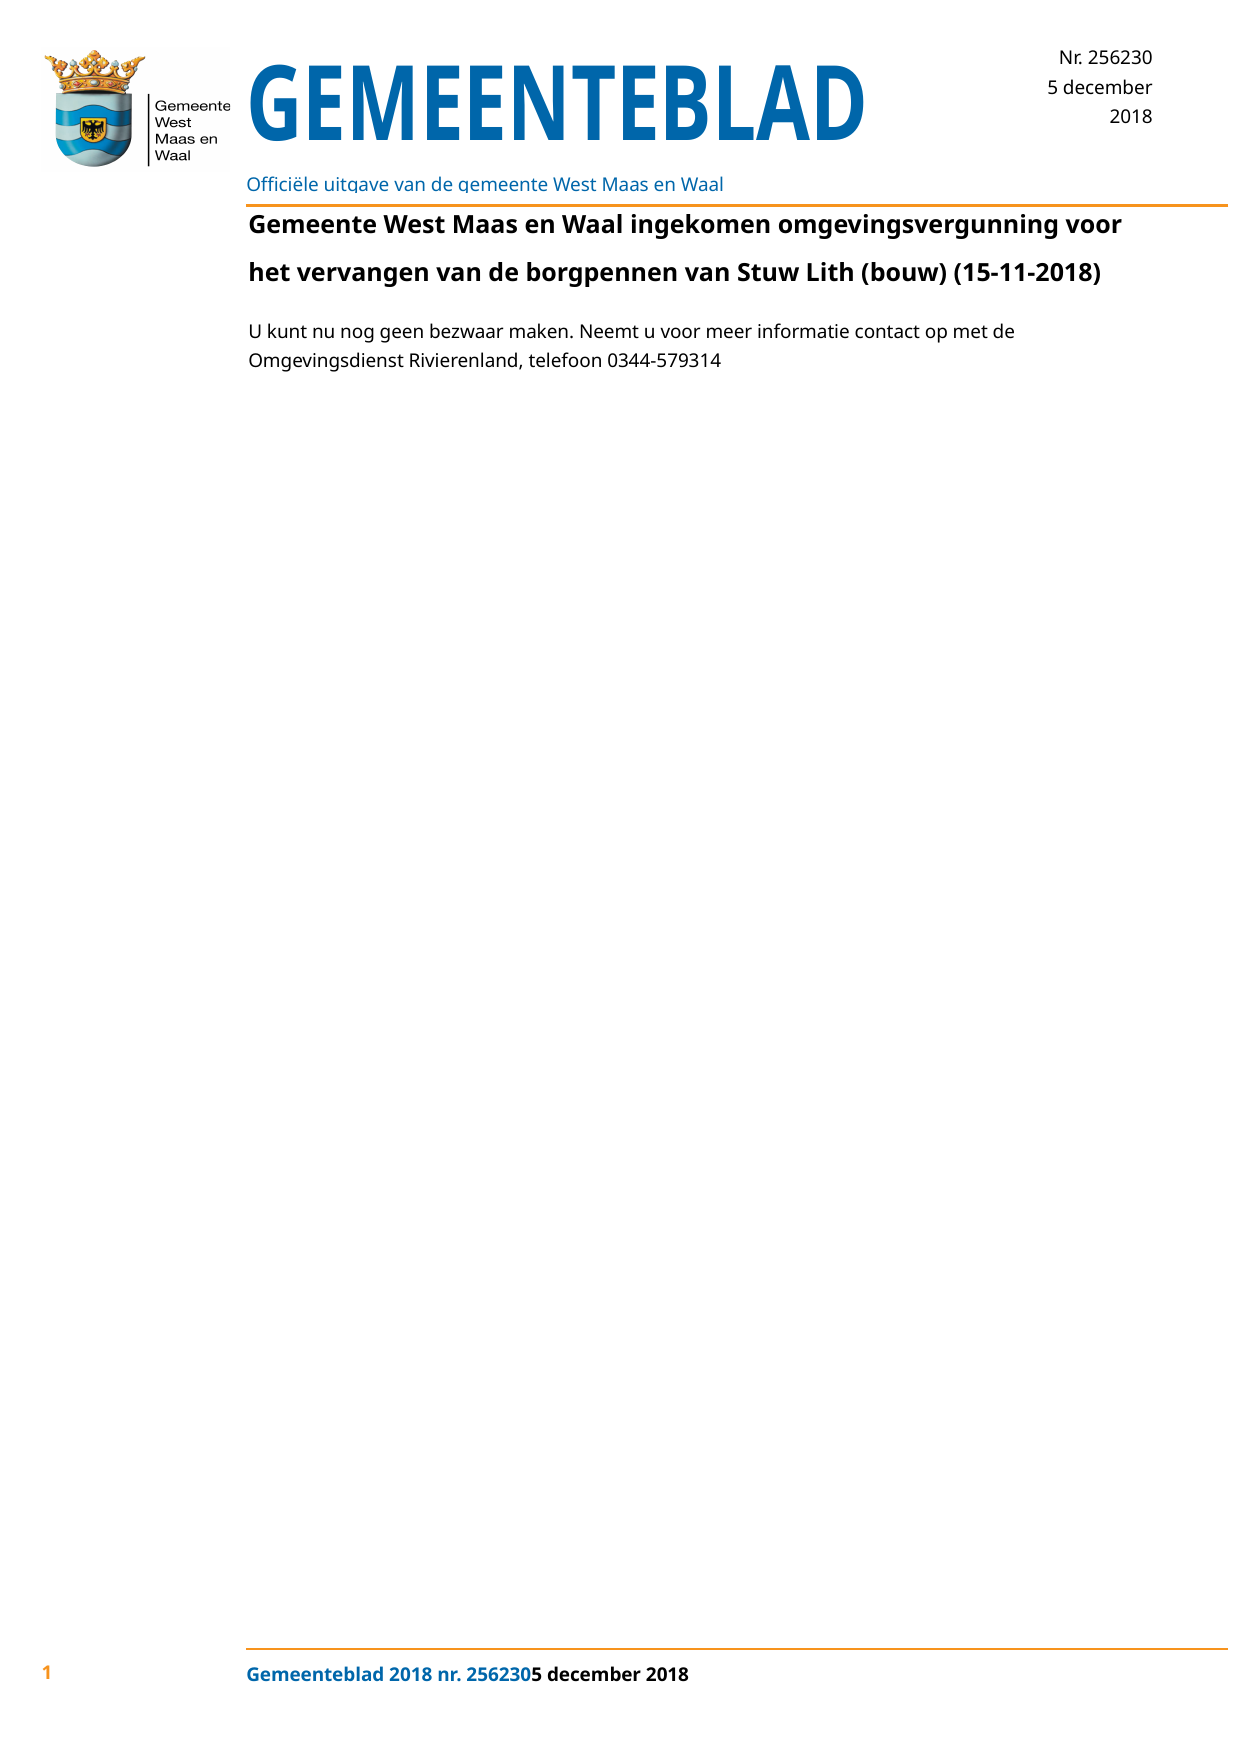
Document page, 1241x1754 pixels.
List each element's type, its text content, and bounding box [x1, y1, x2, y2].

picture [41, 47, 231, 172]
text Gemeente West Maas en Waal ingekomen omgevingsvergunning voor het vervangen van de borgpennen van Stuw Lith (bouw) (15-11-2018) [248, 207, 1152, 288]
text U kunt nu nog geen bezwaar maken. Neemt u voor meer informatie contact op met de Omgevingsdienst Rivierenland, telefoon 0344-579314 [248, 318, 1152, 373]
